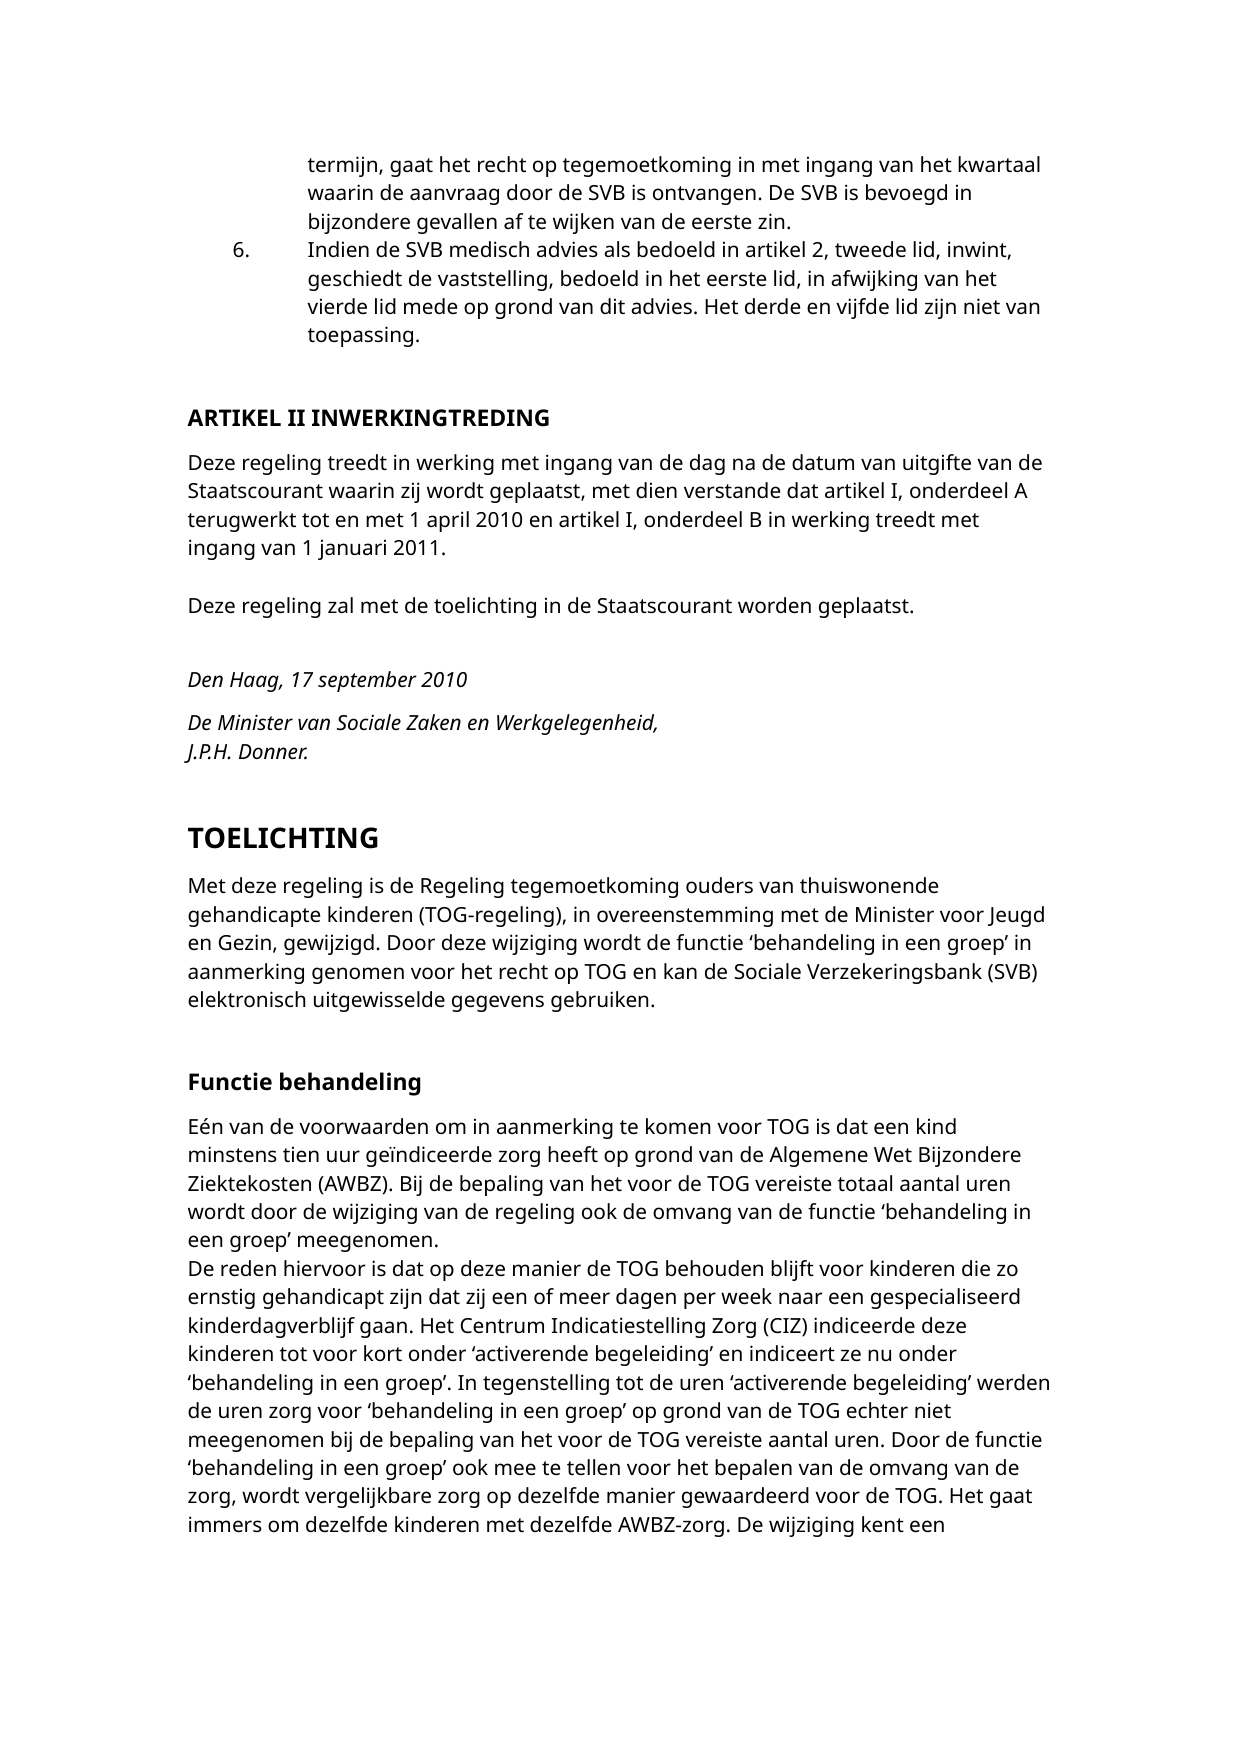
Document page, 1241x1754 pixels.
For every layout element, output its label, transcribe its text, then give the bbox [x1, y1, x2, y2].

subtitle ARTIKEL II INWERKINGTREDING [187, 402, 1053, 433]
text Den Haag, 17 september 2010 [187, 665, 1053, 693]
text De Minister van Sociale Zaken en Werkgelegenheid, [187, 708, 1053, 737]
text Deze regeling treedt in werking met ingang van de dag na de datum van uitgifte van de Staatscourant waarin zij wordt geplaatst, met dien verstande dat artikel I, onderdeel A terugwerkt tot en met 1 april 2010 en artikel I, onderdeel B in werking treedt met ingang van 1 januari 2011. [187, 448, 1053, 562]
text Eén van de voorwaarden om in aanmerking te komen voor TOG is dat een kind minstens tien uur geïndiceerde zorg heeft op grond van de Algemene Wet Bijzondere Ziektekosten (AWBZ). Bij de bepaling van het voor de TOG vereiste totaal aantal uren wordt door de wijziging van de regeling ook de omvang van de functie ‘behandeling in een groep’ meegenomen. [187, 1112, 1053, 1254]
text De reden hiervoor is dat op deze manier de TOG behouden blijft voor kinderen die zo ernstig gehandicapt zijn dat zij een of meer dagen per week naar een gespecialiseerd kinderdagverblijf gaan. Het Centrum Indicatiestelling Zorg (CIZ) indiceerde deze kinderen tot voor kort onder ‘activerende begeleiding’ en indiceert ze nu onder ‘behandeling in een groep’. In tegenstelling tot de uren ‘activerende begeleiding’ werden de uren zorg voor ‘behandeling in een groep’ op grond van de TOG echter niet meegenomen bij de bepaling van het voor de TOG vereiste aantal uren. Door de functie ‘behandeling in een groep’ ook mee te tellen voor het bepalen van de omvang van de zorg, wordt vergelijkbare zorg op dezelfde manier gewaardeerd voor de TOG. Het gaat immers om dezelfde kinderen met dezelfde AWBZ-zorg. De wijziging kent een [187, 1254, 1053, 1538]
list termijn, gaat het recht op tegemoetkoming in met ingang van het kwartaal waarin de aanvraag door de SVB is ontvangen. De SVB is bevoegd in bijzondere gevallen af te wijken van de eerste zin. [232, 150, 1053, 235]
text Met deze regeling is de Regeling tegemoetkoming ouders van thuiswonende gehandicapte kinderen (TOG-regeling), in overeenstemming met de Minister voor Jeugd en Gezin, gewijzigd. Door deze wijziging wordt de functie ‘behandeling in een groep’ in aanmerking genomen voor het recht op TOG en kan de Sociale Verzekeringsbank (SVB) elektronisch uitgewisselde gegevens gebruiken. [187, 871, 1053, 1014]
text J.P.H. Donner. [187, 737, 1053, 765]
subtitle Functie behandeling [187, 1066, 1053, 1097]
text Deze regeling zal met de toelichting in de Staatscourant worden geplaatst. [187, 592, 1053, 620]
list Indien de SVB medisch advies als bedoeld in artikel 2, tweede lid, inwint, geschiedt de vaststelling, bedoeld in het eerste lid, in afwijking van het vierde lid mede op grond van dit advies. Het derde en vijfde lid zijn niet van toepassing. [232, 235, 1053, 349]
subtitle TOELICHTING [187, 818, 1053, 856]
